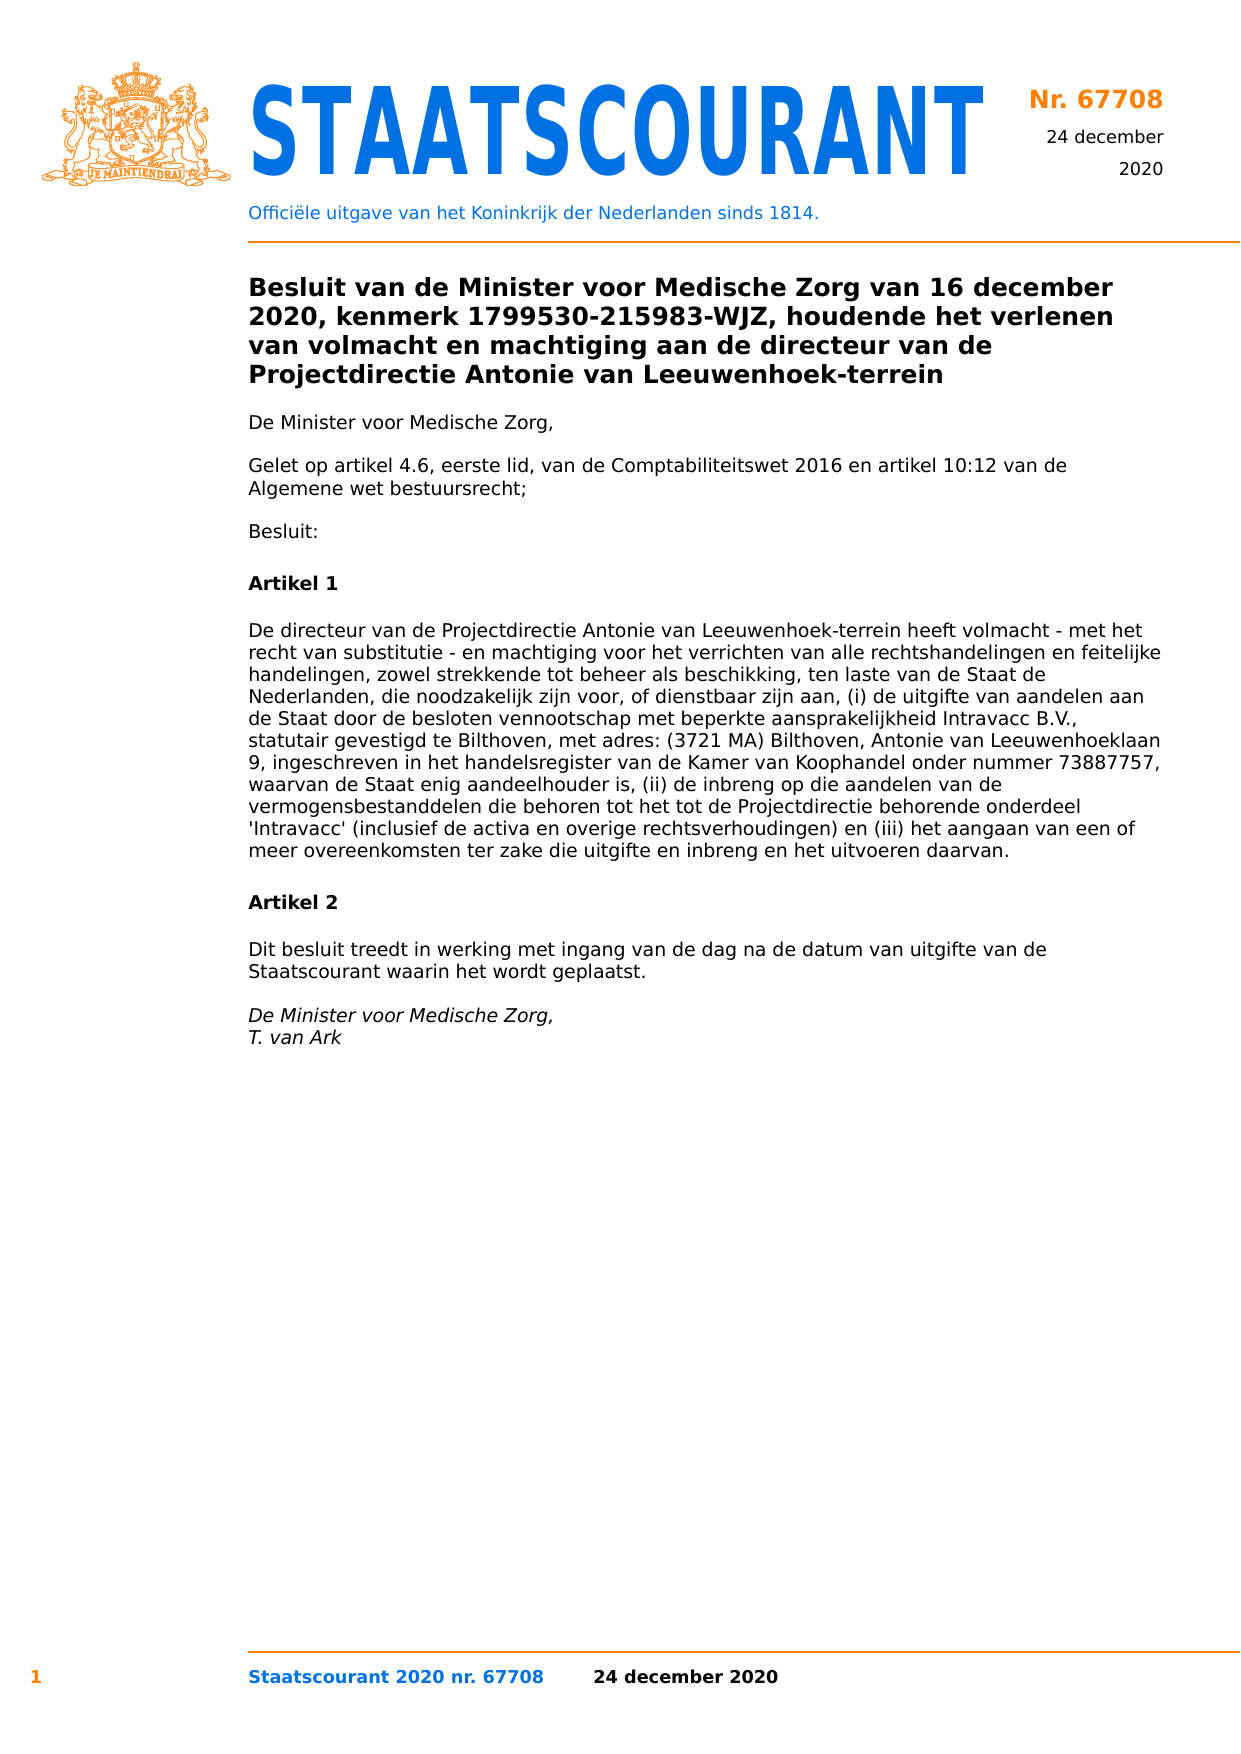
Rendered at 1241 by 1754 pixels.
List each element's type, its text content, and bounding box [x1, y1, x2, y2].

subtitle Artikel 2 [248, 892, 1163, 914]
text Dit besluit treedt in werking met ingang van de dag na de datum van uitgifte van de Staatscourant waarin het wordt geplaatst. [248, 939, 1163, 983]
table_cell 2020 [998, 153, 1240, 203]
table_header Nr. 67708 [998, 62, 1240, 121]
text De Minister voor Medische Zorg, T. van Ark [248, 1005, 1163, 1049]
subtitle Besluit van de Minister voor Medische Zorg van 16 december 2020, kenmerk 1799530-215983-WJZ, houdende het verlenen van volmacht en machtiging aan de directeur van de Projectdirectie Antonie van Leeuwenhoek-terrein [248, 273, 1163, 390]
text De Minister voor Medische Zorg, [248, 412, 1163, 433]
subtitle Artikel 1 [248, 573, 1163, 595]
picture [41, 62, 231, 186]
text De directeur van de Projectdirectie Antonie van Leeuwenhoek-terrein heeft volmacht - met het recht van substitutie - en machtiging voor het verrichten van alle rechtshandelingen en feitelijke handelingen, zowel strekkende tot beheer als beschikking, ten laste van de Staat de Nederlanden, die noodzakelijk zijn voor, of dienstbaar zijn aan, (i) de uitgifte van aandelen aan de Staat door de besloten vennootschap met beperkte aansprakelijkheid Intravacc B.V., statutair gevestigd te Bilthoven, met adres: (3721 MA) Bilthoven, Antonie van Leeuwenhoeklaan 9, ingeschreven in het handelsregister van de Kamer van Koophandel onder nummer 73887757, waarvan de Staat enig aandeelhouder is, (ii) de inbreng op die aandelen van de vermogensbestanddelen die behoren tot het tot de Projectdirectie behorende onderdeel 'Intravacc' (inclusief de activa en overige rechtsverhoudingen) en (iii) het aangaan van een of meer overeenkomsten ter zake die uitgifte en inbreng en het uitvoeren daarvan. [248, 620, 1163, 862]
text Gelet op artikel 4.6, eerste lid, van de Comptabiliteitswet 2016 en artikel 10:12 van de Algemene wet bestuursrecht; [248, 455, 1163, 499]
table_header [25, 62, 248, 241]
table_cell 24 december [998, 121, 1240, 153]
table_cell Officiële uitgave van het Koninkrijk der Nederlanden sinds 1814. [248, 203, 1240, 241]
text Besluit: [248, 521, 1163, 543]
table_header STAATSCOURANT [248, 62, 998, 203]
